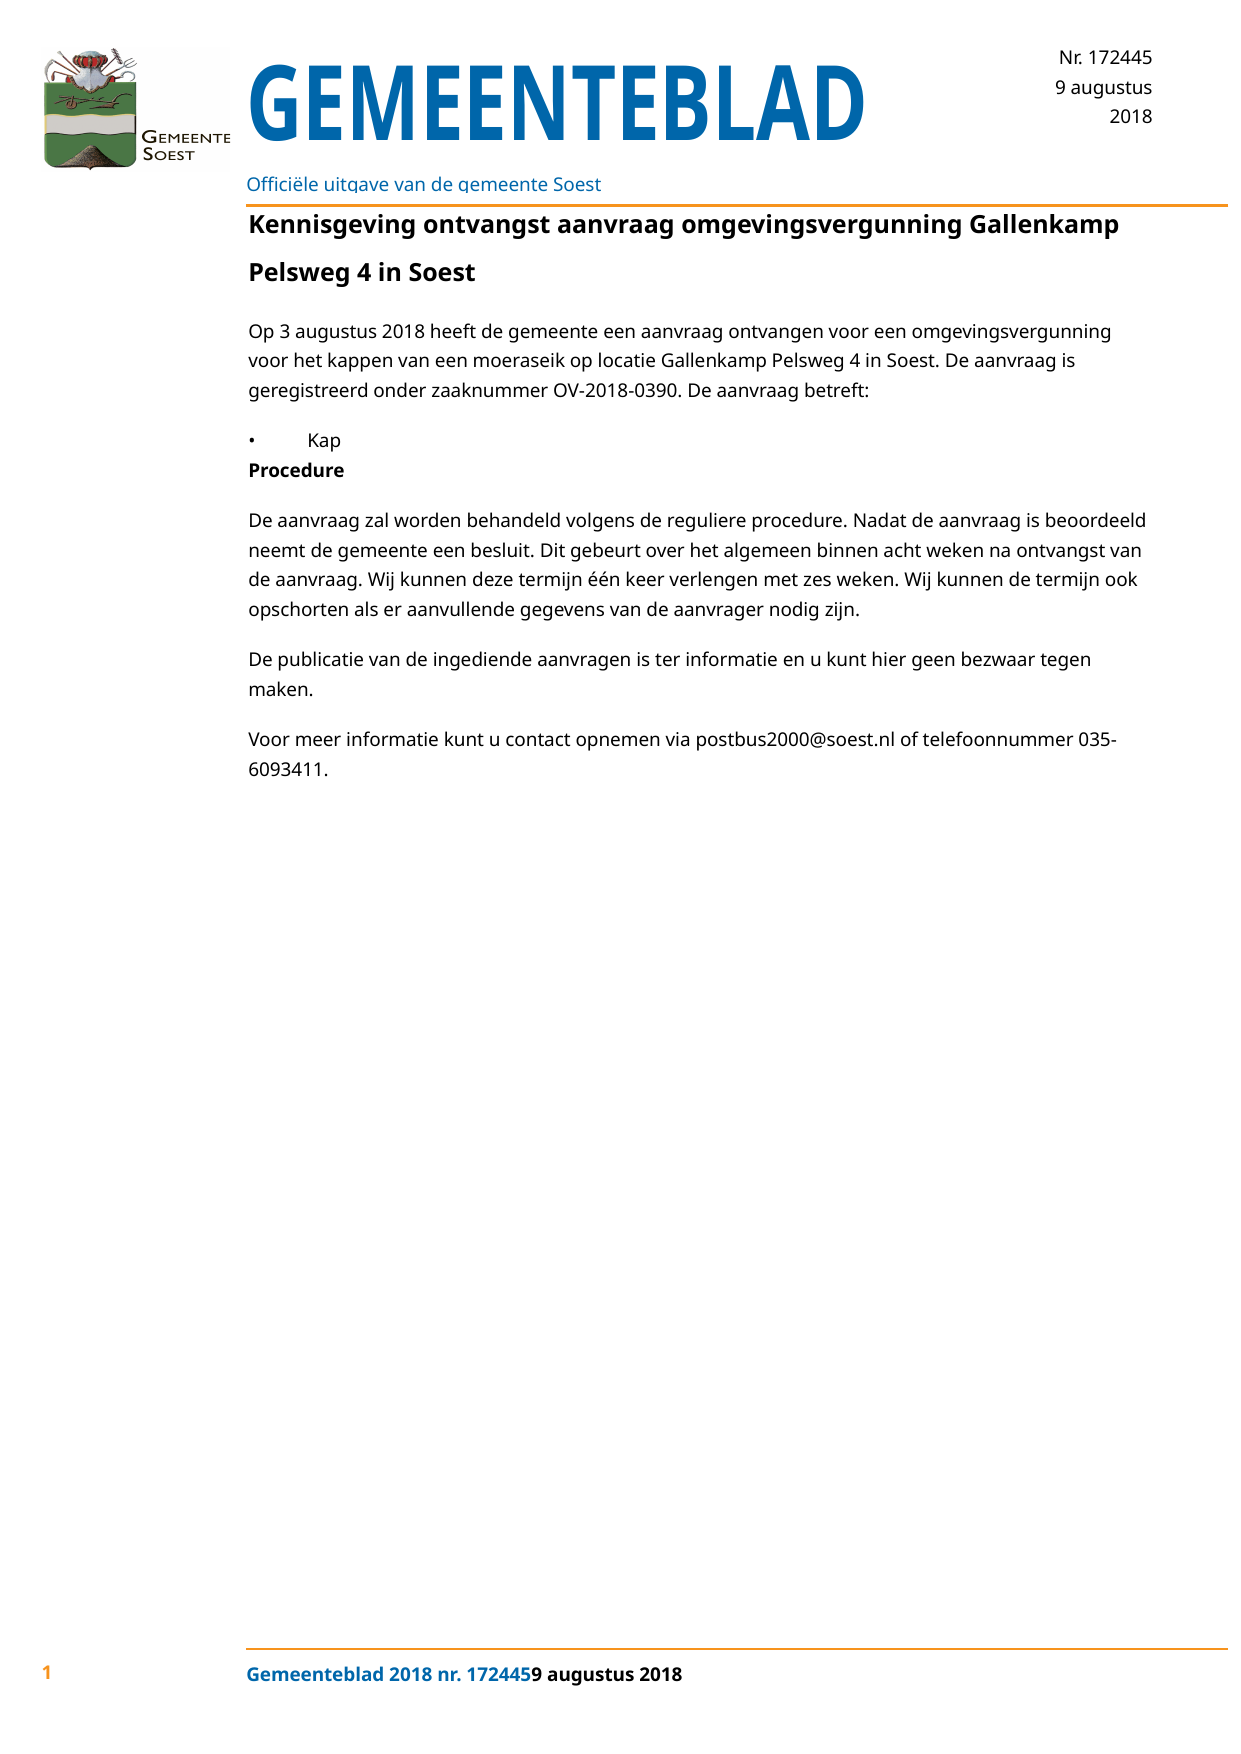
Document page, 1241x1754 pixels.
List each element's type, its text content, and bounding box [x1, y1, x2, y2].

picture [41, 47, 231, 172]
text De aanvraag zal worden behandeld volgens de reguliere procedure. Nadat de aanvraag is beoordeeld neemt de gemeente een besluit. Dit gebeurt over het algemeen binnen acht weken na ontvangst van de aanvraag. Wij kunnen deze termijn één keer verlengen met zes weken. Wij kunnen de termijn ook opschorten als er aanvullende gegevens van de aanvrager nodig zijn. [248, 507, 1152, 622]
text Procedure [248, 457, 1152, 483]
text Voor meer informatie kunt u contact opnemen via postbus2000@soest.nl of telefoonnummer 035-6093411. [248, 727, 1152, 782]
list Kap [248, 427, 1152, 453]
text Op 3 augustus 2018 heeft de gemeente een aanvraag ontvangen voor een omgevingsvergunning voor het kappen van een moeraseik op locatie Gallenkamp Pelsweg 4 in Soest. De aanvraag is geregistreerd onder zaaknummer OV-2018-0390. De aanvraag betreft: [248, 318, 1152, 403]
text Kennisgeving ontvangst aanvraag omgevingsvergunning Gallenkamp Pelsweg 4 in Soest [248, 207, 1152, 288]
text De publicatie van de ingediende aanvragen is ter informatie en u kunt hier geen bezwaar tegen maken. [248, 647, 1152, 702]
